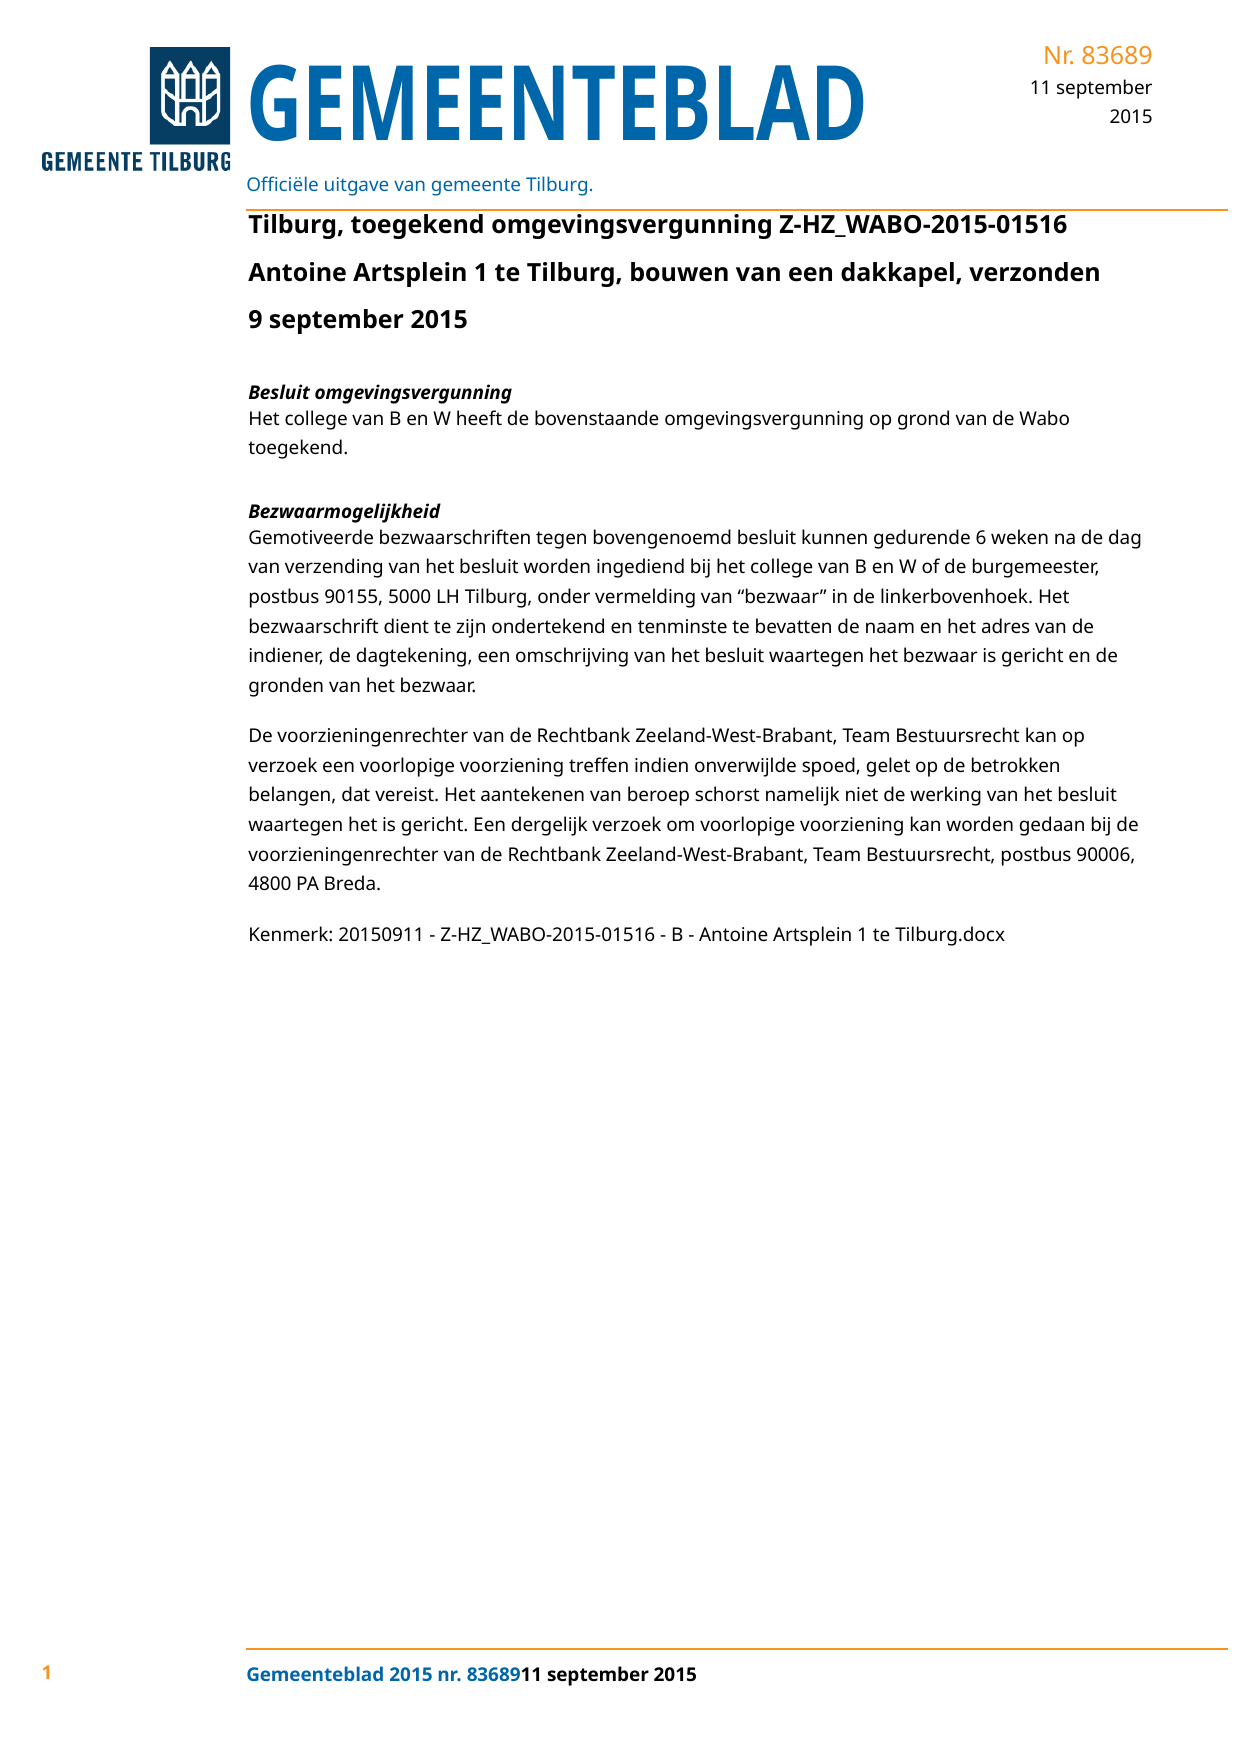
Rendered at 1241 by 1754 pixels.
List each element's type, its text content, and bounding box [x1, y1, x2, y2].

text Tilburg, toegekend omgevingsvergunning Z-HZ_WABO-2015-01516 Antoine Artsplein 1 te Tilburg, bouwen van een dakkapel, verzonden 9 september 2015 [248, 211, 1152, 336]
text De voorzieningenrechter van de Rechtbank Zeeland-West-Brabant, Team Bestuursrecht kan op verzoek een voorlopige voorziening treffen indien onverwijlde spoed, gelet op de betrokken belangen, dat vereist. Het aantekenen van beroep schorst namelijk niet de werking van het besluit waartegen het is gericht. Een dergelijk verzoek om voorlopige voorziening kan worden gedaan bij de voorzieningenrechter van de Rechtbank Zeeland-West-Brabant, Team Bestuursrecht, postbus 90006, 4800 PA Breda. [248, 722, 1152, 896]
text Het college van B en W heeft de bovenstaande omgevingsvergunning op grond van de Wabo toegekend. [248, 405, 1152, 460]
picture [41, 47, 231, 172]
text Gemotiveerde bezwaarschriften tegen bovengenoemd besluit kunnen gedurende 6 weken na de dag van verzending van het besluit worden ingediend bij het college van B en W of de burgemeester, postbus 90155, 5000 LH Tilburg, onder vermelding van “bezwaar” in de linkerbovenhoek. Het bezwaarschrift dient te zijn ondertekend en tenminste te bevatten de naam en het adres van de indiener, de dagtekening, een omschrijving van het besluit waartegen het bezwaar is gericht en de gronden van het bezwaar. [248, 524, 1152, 698]
text Besluit omgevingsvergunning [248, 379, 1152, 405]
text Bezwaarmogelijkheid [248, 498, 1152, 524]
text Kenmerk: 20150911 - Z-HZ_WABO-2015-01516 - B - Antoine Artsplein 1 te Tilburg.docx [248, 921, 1152, 946]
